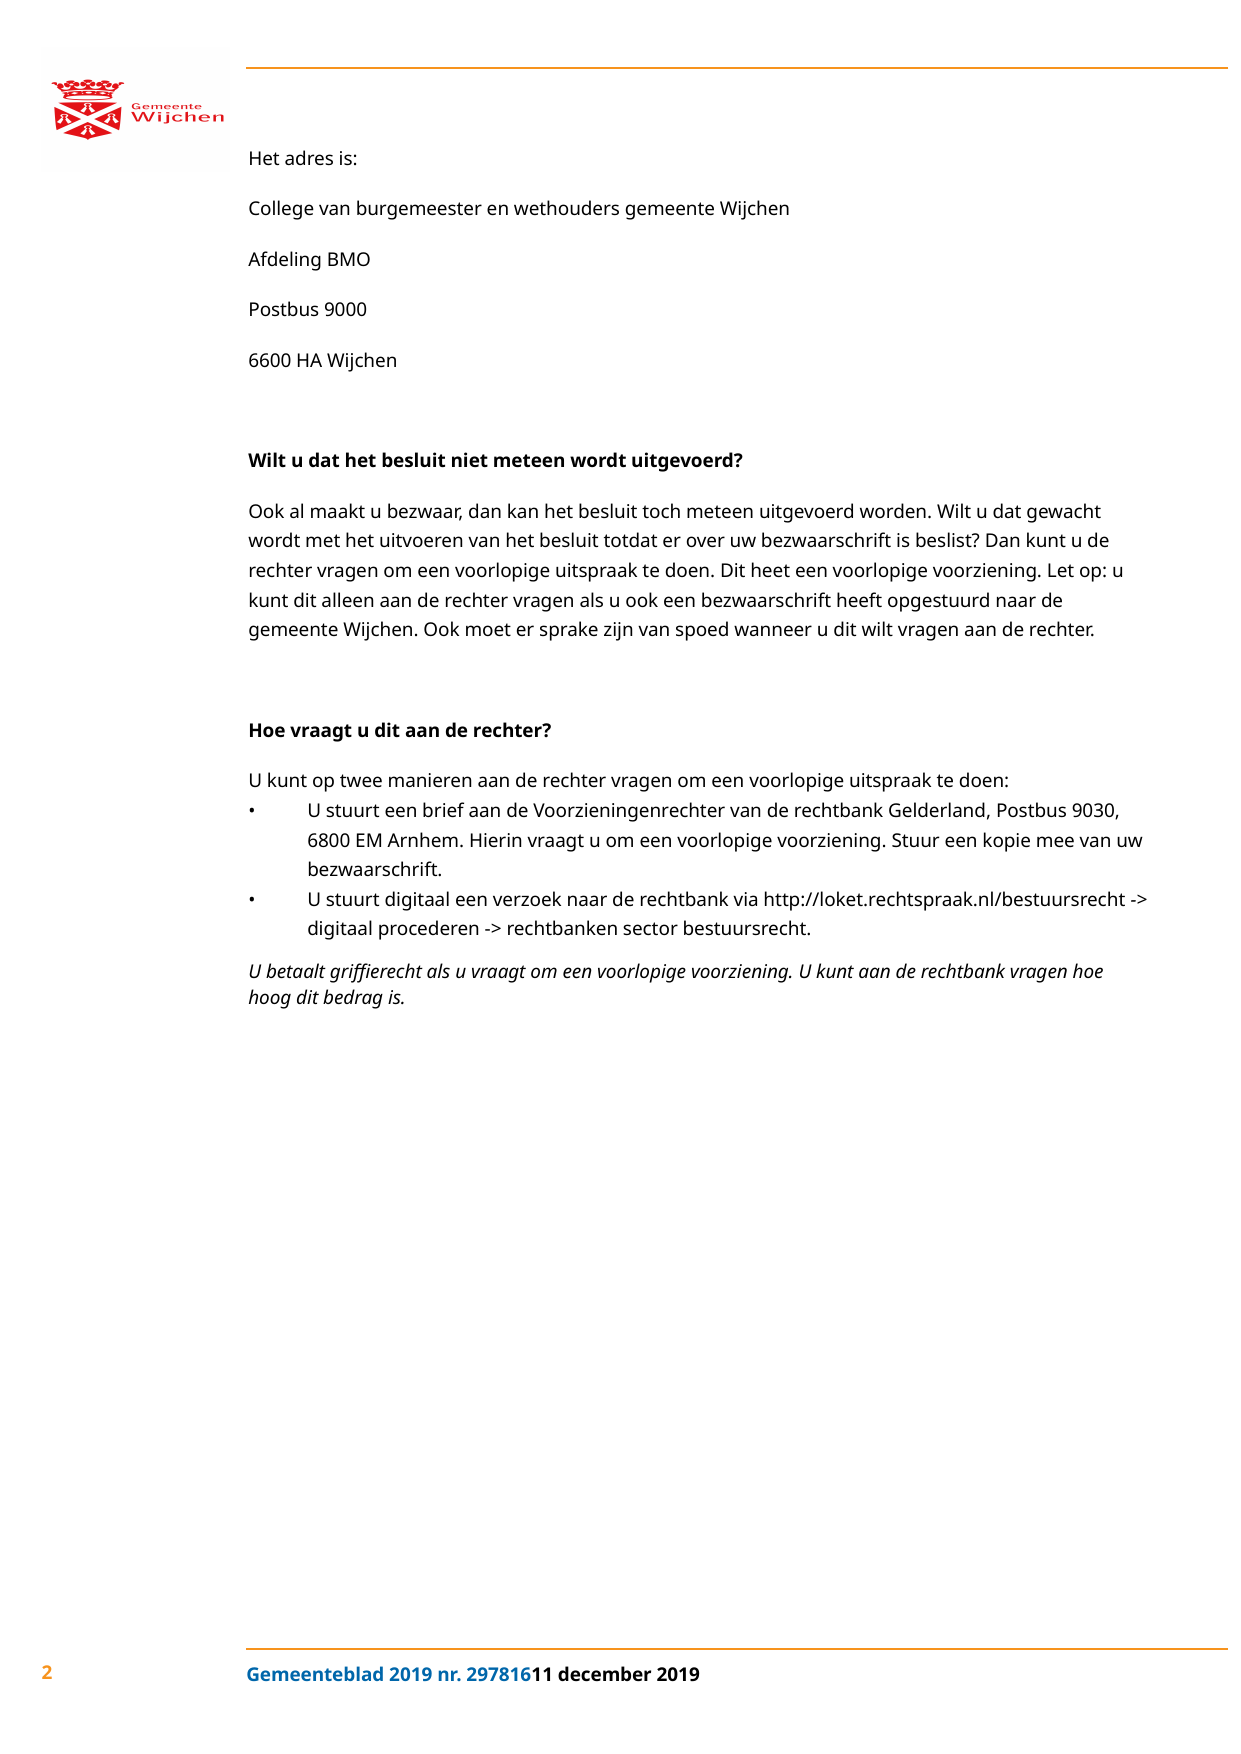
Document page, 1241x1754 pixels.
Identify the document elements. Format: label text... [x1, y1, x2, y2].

text College van burgemeester en wethouders gemeente Wijchen [248, 196, 1152, 221]
list U stuurt een brief aan de Voorzieningenrechter van de rechtbank Gelderland, Postbus 9030, 6800 EM Arnhem. Hierin vraagt u om een voorlopige voorziening. Stuur een kopie mee van uw bezwaarschrift. [248, 797, 1152, 882]
text Wilt u dat het besluit niet meteen wordt uitgevoerd? [248, 448, 1152, 473]
text Het adres is: [248, 145, 1152, 171]
picture [41, 47, 231, 172]
list U stuurt digitaal een verzoek naar de rechtbank via http://loket.rechtspraak.nl/bestuursrecht -> digitaal procederen -> rechtbanken sector bestuursrecht. [248, 886, 1152, 941]
text 6600 HA Wijchen [248, 347, 1152, 373]
text U betaalt griffierecht als u vraagt om een voorlopige voorziening. U kunt aan de rechtbank vragen hoe hoog dit bedrag is. [248, 959, 1152, 1010]
text Hoe vraagt u dit aan de rechter? [248, 717, 1152, 743]
text Afdeling BMO [248, 246, 1152, 272]
text U kunt op twee manieren aan de rechter vragen om een voorlopige uitspraak te doen: [248, 768, 1152, 793]
text Postbus 9000 [248, 296, 1152, 322]
text Ook al maakt u bezwaar, dan kan het besluit toch meteen uitgevoerd worden. Wilt u dat gewacht wordt met het uitvoeren van het besluit totdat er over uw bezwaarschrift is beslist? Dan kunt u de rechter vragen om een voorlopige uitspraak te doen. Dit heet een voorlopige voorziening. Let op: u kunt dit alleen aan de rechter vragen als u ook een bezwaarschrift heeft opgestuurd naar de gemeente Wijchen. Ook moet er sprake zijn van spoed wanneer u dit wilt vragen aan de rechter. [248, 498, 1152, 642]
